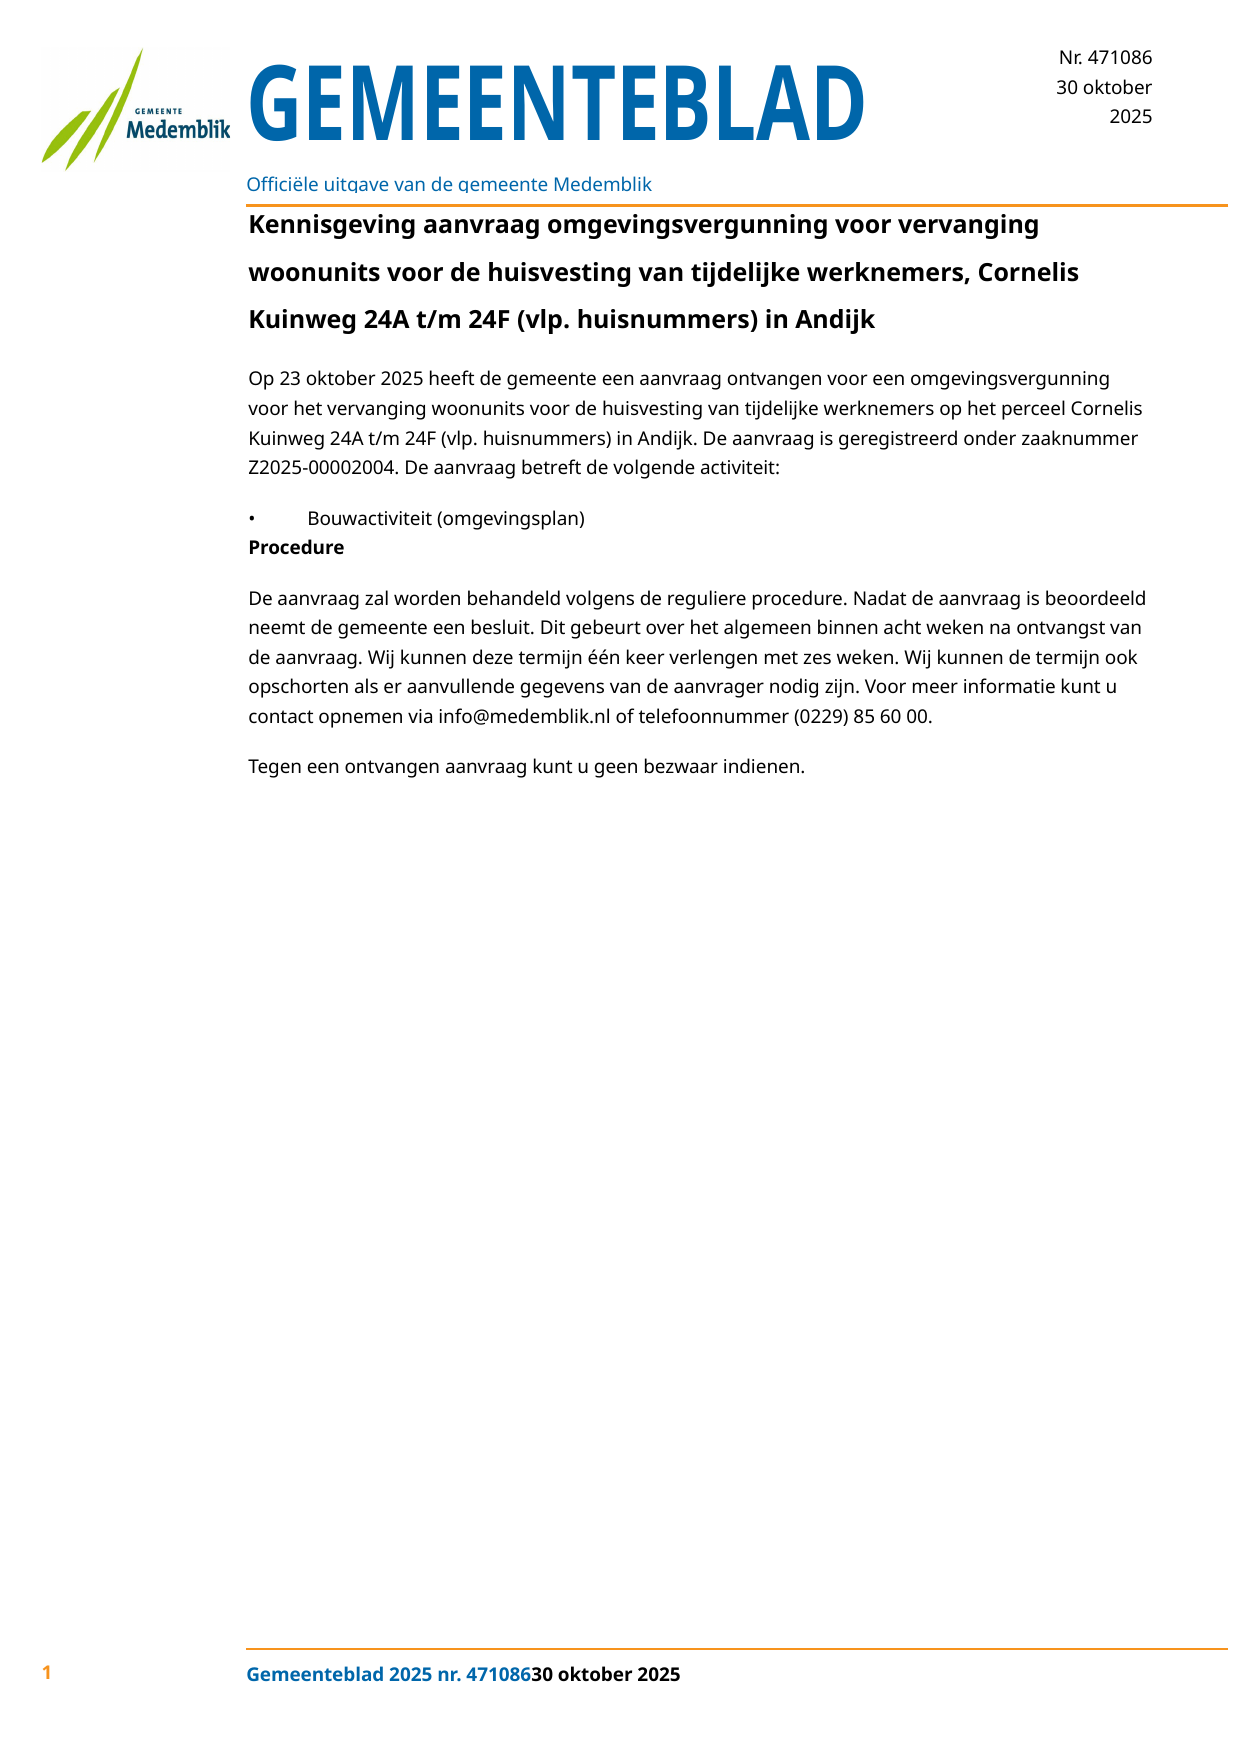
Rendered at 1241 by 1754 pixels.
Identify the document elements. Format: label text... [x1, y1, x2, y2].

text De aanvraag zal worden behandeld volgens de reguliere procedure. Nadat de aanvraag is beoordeeld neemt de gemeente een besluit. Dit gebeurt over het algemeen binnen acht weken na ontvangst van de aanvraag. Wij kunnen deze termijn één keer verlengen met zes weken. Wij kunnen de termijn ook opschorten als er aanvullende gegevens van de aanvrager nodig zijn. Voor meer informatie kunt u contact opnemen via info@medemblik.nl of telefoonnummer (0229) 85 60 00. [248, 585, 1152, 729]
list Bouwactiviteit (omgevingsplan) [248, 505, 1152, 530]
text Op 23 oktober 2025 heeft de gemeente een aanvraag ontvangen voor een omgevingsvergunning voor het vervanging woonunits voor de huisvesting van tijdelijke werknemers op het perceel Cornelis Kuinweg 24A t/m 24F (vlp. huisnummers) in Andijk. De aanvraag is geregistreerd onder zaaknummer Z2025-00002004. De aanvraag betreft de volgende activiteit: [248, 366, 1152, 480]
text Procedure [248, 534, 1152, 560]
picture [41, 47, 231, 172]
text Tegen een ontvangen aanvraag kunt u geen bezwaar indienen. [248, 753, 1152, 779]
text Kennisgeving aanvraag omgevingsvergunning voor vervanging woonunits voor de huisvesting van tijdelijke werknemers, Cornelis Kuinweg 24A t/m 24F (vlp. huisnummers) in Andijk [248, 207, 1152, 336]
